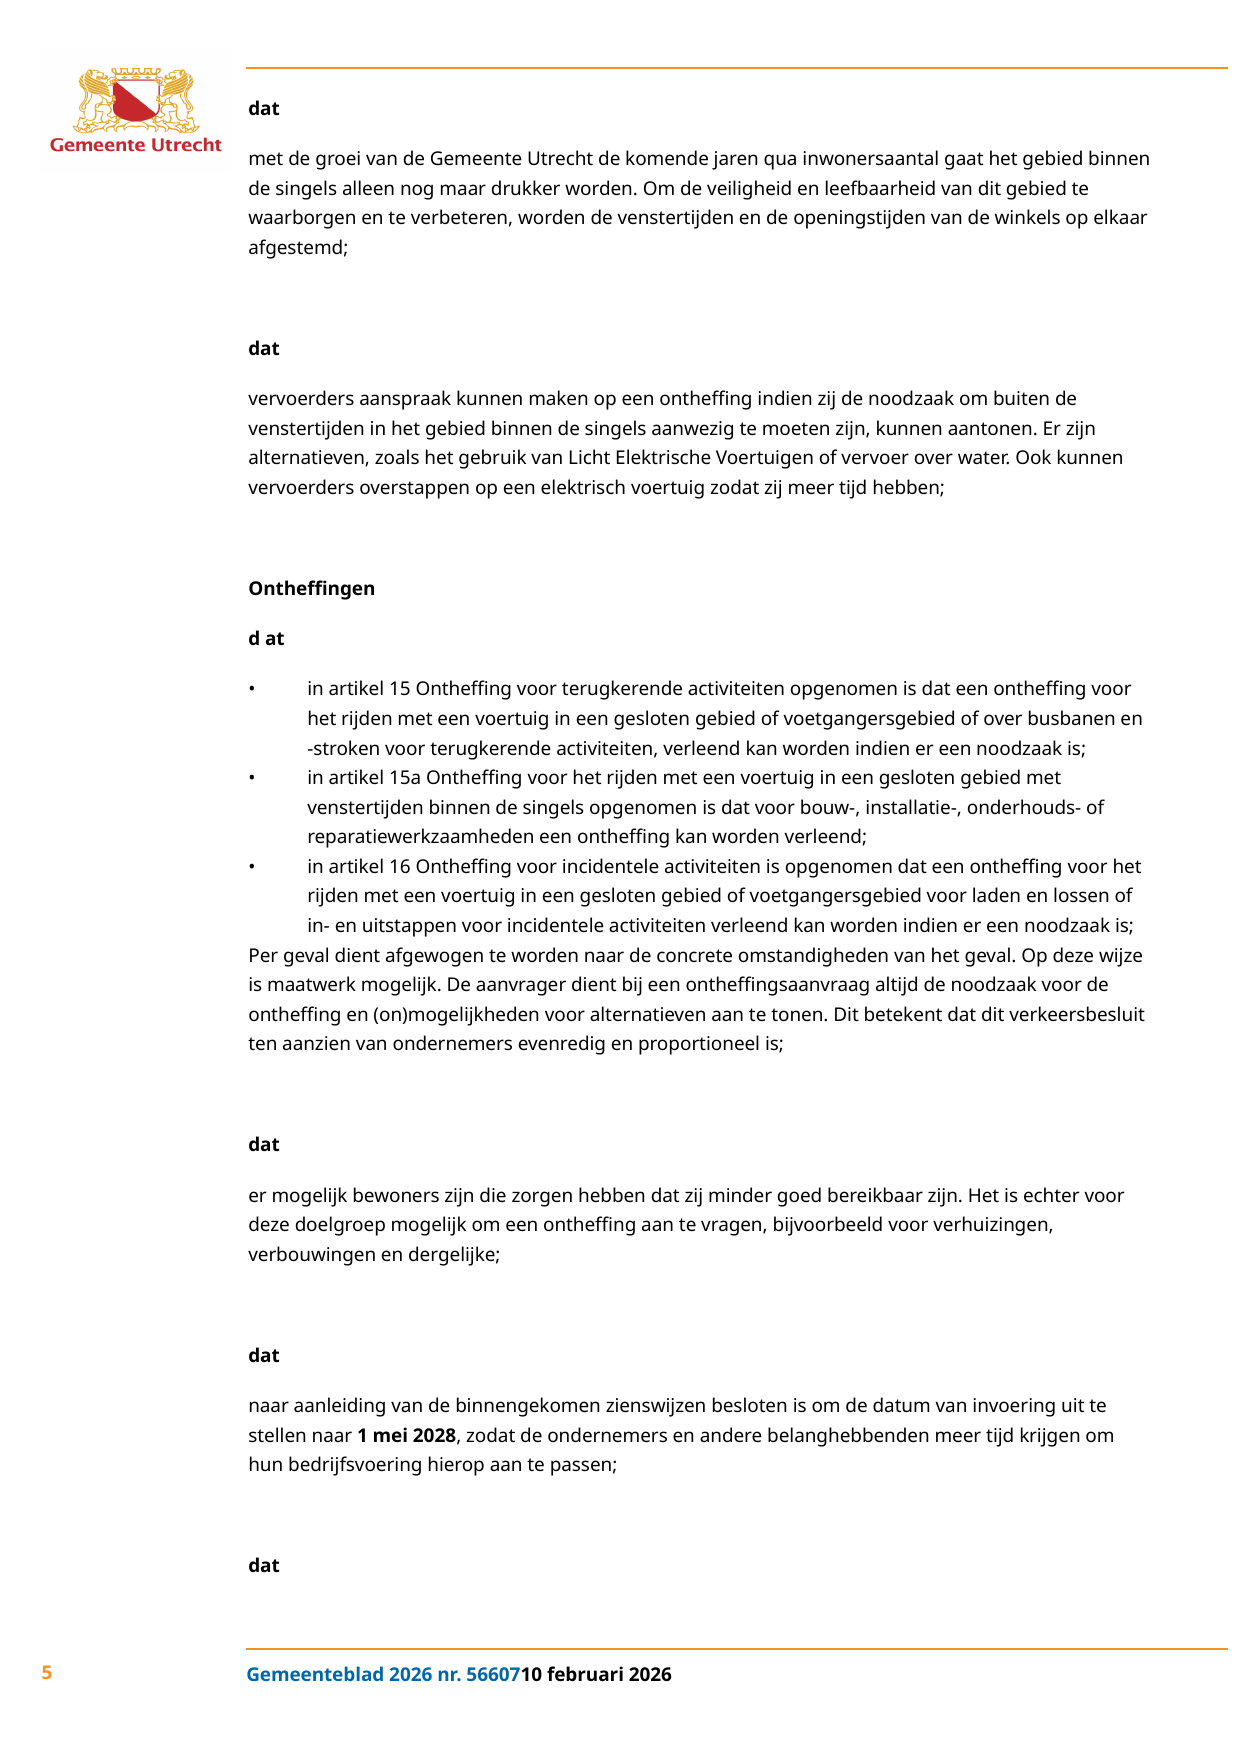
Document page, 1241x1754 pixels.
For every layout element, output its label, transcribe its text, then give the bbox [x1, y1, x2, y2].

text vervoerders aanspraak kunnen maken op een ontheffing indien zij de noodzaak om buiten de venstertijden in het gebied binnen de singels aanwezig te moeten zijn, kunnen aantonen. Er zijn alternatieven, zoals het gebruik van Licht Elektrische Voertuigen of vervoer over water. Ook kunnen vervoerders overstappen op een elektrisch voertuig zodat zij meer tijd hebben; [248, 385, 1152, 500]
text d at [248, 625, 1152, 651]
text dat [248, 1552, 1152, 1578]
list in artikel 15 Ontheffing voor terugkerende activiteiten opgenomen is dat een ontheffing voor het rijden met een voertuig in een gesloten gebied of voetgangersgebied of over busbanen en -stroken voor terugkerende activiteiten, verleend kan worden indien er een noodzaak is; [248, 676, 1152, 761]
list in artikel 16 Ontheffing voor incidentele activiteiten is opgenomen dat een ontheffing voor het rijden met een voertuig in een gesloten gebied of voetgangersgebied voor laden en lossen of in- en uitstappen voor incidentele activiteiten verleend kan worden indien er een noodzaak is; [248, 853, 1152, 938]
text er mogelijk bewoners zijn die zorgen hebben dat zij minder goed bereikbaar zijn. Het is echter voor deze doelgroep mogelijk om een ontheffing aan te vragen, bijvoorbeeld voor verhuizingen, verbouwingen en dergelijke; [248, 1182, 1152, 1267]
picture [41, 47, 231, 172]
list in artikel 15a Ontheffing voor het rijden met een voertuig in een gesloten gebied met venstertijden binnen de singels opgenomen is dat voor bouw-, installatie-, onderhouds- of reparatiewerkzaamheden een ontheffing kan worden verleend; [248, 764, 1152, 849]
text met de groei van de Gemeente Utrecht de komende jaren qua inwonersaantal gaat het gebied binnen de singels alleen nog maar drukker worden. Om de veiligheid en leefbaarheid van dit gebied te waarborgen en te verbeteren, worden de venstertijden en de openingstijden van de winkels op elkaar afgestemd; [248, 145, 1152, 260]
text dat [248, 1131, 1152, 1157]
text Per geval dient afgewogen te worden naar de concrete omstandigheden van het geval. Op deze wijze is maatwerk mogelijk. De aanvrager dient bij een ontheffingsaanvraag altijd de noodzaak voor de ontheffing en (on)mogelijkheden voor alternatieven aan te tonen. Dit betekent dat dit verkeersbesluit ten aanzien van ondernemers evenredig en proportioneel is; [248, 942, 1152, 1056]
text dat [248, 1342, 1152, 1368]
text naar aanleiding van de binnengekomen zienswijzen besloten is om de datum van invoering uit te stellen naar 1 mei 2028, zodat de ondernemers en andere belanghebbenden meer tijd krijgen om hun bedrijfsvoering hierop aan te passen; [248, 1392, 1152, 1477]
text dat [248, 95, 1152, 121]
text dat [248, 335, 1152, 361]
text Ontheffingen [248, 575, 1152, 601]
